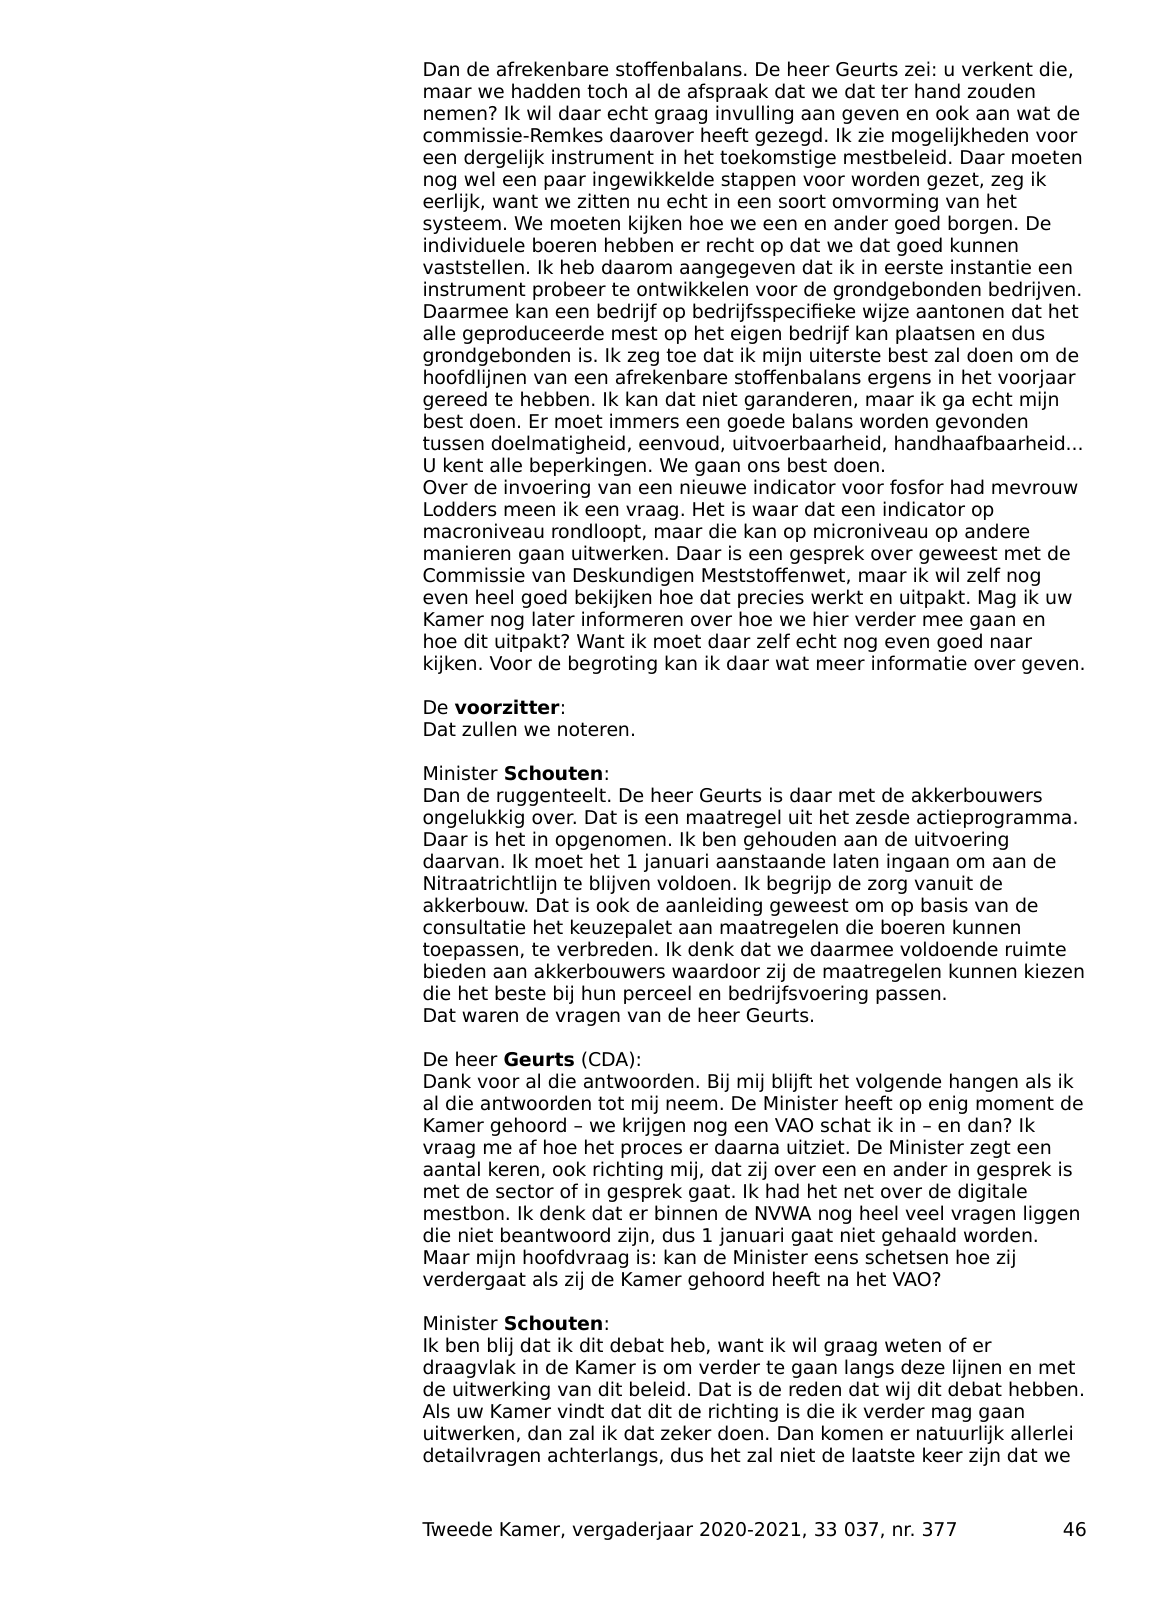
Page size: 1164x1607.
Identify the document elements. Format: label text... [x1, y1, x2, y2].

text Dank voor al die antwoorden. Bij mij blijft het volgende hangen als ik al die antwoorden tot mij neem. De Minister heeft op enig moment de Kamer gehoord – we krijgen nog een VAO schat ik in – en dan? Ik vraag me af hoe het proces er daarna uitziet. De Minister zegt een aantal keren, ook richting mij, dat zij over een en ander in gesprek is met de sector of in gesprek gaat. Ik had het net over de digitale mestbon. Ik denk dat er binnen de NVWA nog heel veel vragen liggen die niet beantwoord zijn, dus 1 januari gaat niet gehaald worden. Maar mijn hoofdvraag is: kan de Minister eens schetsen hoe zij verdergaat als zij de Kamer gehoord heeft na het VAO? [422, 1071, 1087, 1291]
text Minister Schouten: [422, 763, 1087, 785]
text De heer Geurts (CDA): [422, 1049, 1087, 1071]
text Dan de afrekenbare stoffenbalans. De heer Geurts zei: u verkent die, maar we hadden toch al de afspraak dat we dat ter hand zouden nemen? Ik wil daar echt graag invulling aan geven en ook aan wat de commissie-Remkes daarover heeft gezegd. Ik zie mogelijkheden voor een dergelijk instrument in het toekomstige mestbeleid. Daar moeten nog wel een paar ingewikkelde stappen voor worden gezet, zeg ik eerlijk, want we zitten nu echt in een soort omvorming van het systeem. We moeten kijken hoe we een en ander goed borgen. De individuele boeren hebben er recht op dat we dat goed kunnen vaststellen. Ik heb daarom aangegeven dat ik in eerste instantie een instrument probeer te ontwikkelen voor de grondgebonden bedrijven. Daarmee kan een bedrijf op bedrijfsspecifieke wijze aantonen dat het alle geproduceerde mest op het eigen bedrijf kan plaatsen en dus grondgebonden is. Ik zeg toe dat ik mijn uiterste best zal doen om de hoofdlijnen van een afrekenbare stoffenbalans ergens in het voorjaar gereed te hebben. Ik kan dat niet garanderen, maar ik ga echt mijn best doen. Er moet immers een goede balans worden gevonden tussen doelmatigheid, eenvoud, uitvoerbaarheid, handhaafbaarheid... U kent alle beperkingen. We gaan ons best doen. [422, 59, 1087, 477]
text Minister Schouten: [422, 1313, 1087, 1335]
text Ik ben blij dat ik dit debat heb, want ik wil graag weten of er draagvlak in de Kamer is om verder te gaan langs deze lijnen en met de uitwerking van dit beleid. Dat is de reden dat wij dit debat hebben. Als uw Kamer vindt dat dit de richting is die ik verder mag gaan uitwerken, dan zal ik dat zeker doen. Dan komen er natuurlijk allerlei detailvragen achterlangs, dus het zal niet de laatste keer zijn dat we [422, 1335, 1087, 1467]
text Over de invoering van een nieuwe indicator voor fosfor had mevrouw Lodders meen ik een vraag. Het is waar dat een indicator op macroniveau rondloopt, maar die kan op microniveau op andere manieren gaan uitwerken. Daar is een gesprek over geweest met de Commissie van Deskundigen Meststoffenwet, maar ik wil zelf nog even heel goed bekijken hoe dat precies werkt en uitpakt. Mag ik uw Kamer nog later informeren over hoe we hier verder mee gaan en hoe dit uitpakt? Want ik moet daar zelf echt nog even goed naar kijken. Voor de begroting kan ik daar wat meer informatie over geven. [422, 477, 1087, 674]
text Dat zullen we noteren. [422, 719, 1087, 741]
text Dat waren de vragen van de heer Geurts. [422, 1004, 1087, 1027]
text Dan de ruggenteelt. De heer Geurts is daar met de akkerbouwers ongelukkig over. Dat is een maatregel uit het zesde actieprogramma. Daar is het in opgenomen. Ik ben gehouden aan de uitvoering daarvan. Ik moet het 1 januari aanstaande laten ingaan om aan de Nitraatrichtlijn te blijven voldoen. Ik begrijp de zorg vanuit de akkerbouw. Dat is ook de aanleiding geweest om op basis van de consultatie het keuzepalet aan maatregelen die boeren kunnen toepassen, te verbreden. Ik denk dat we daarmee voldoende ruimte bieden aan akkerbouwers waardoor zij de maatregelen kunnen kiezen die het beste bij hun perceel en bedrijfsvoering passen. [422, 785, 1087, 1004]
text De voorzitter: [422, 697, 1087, 719]
